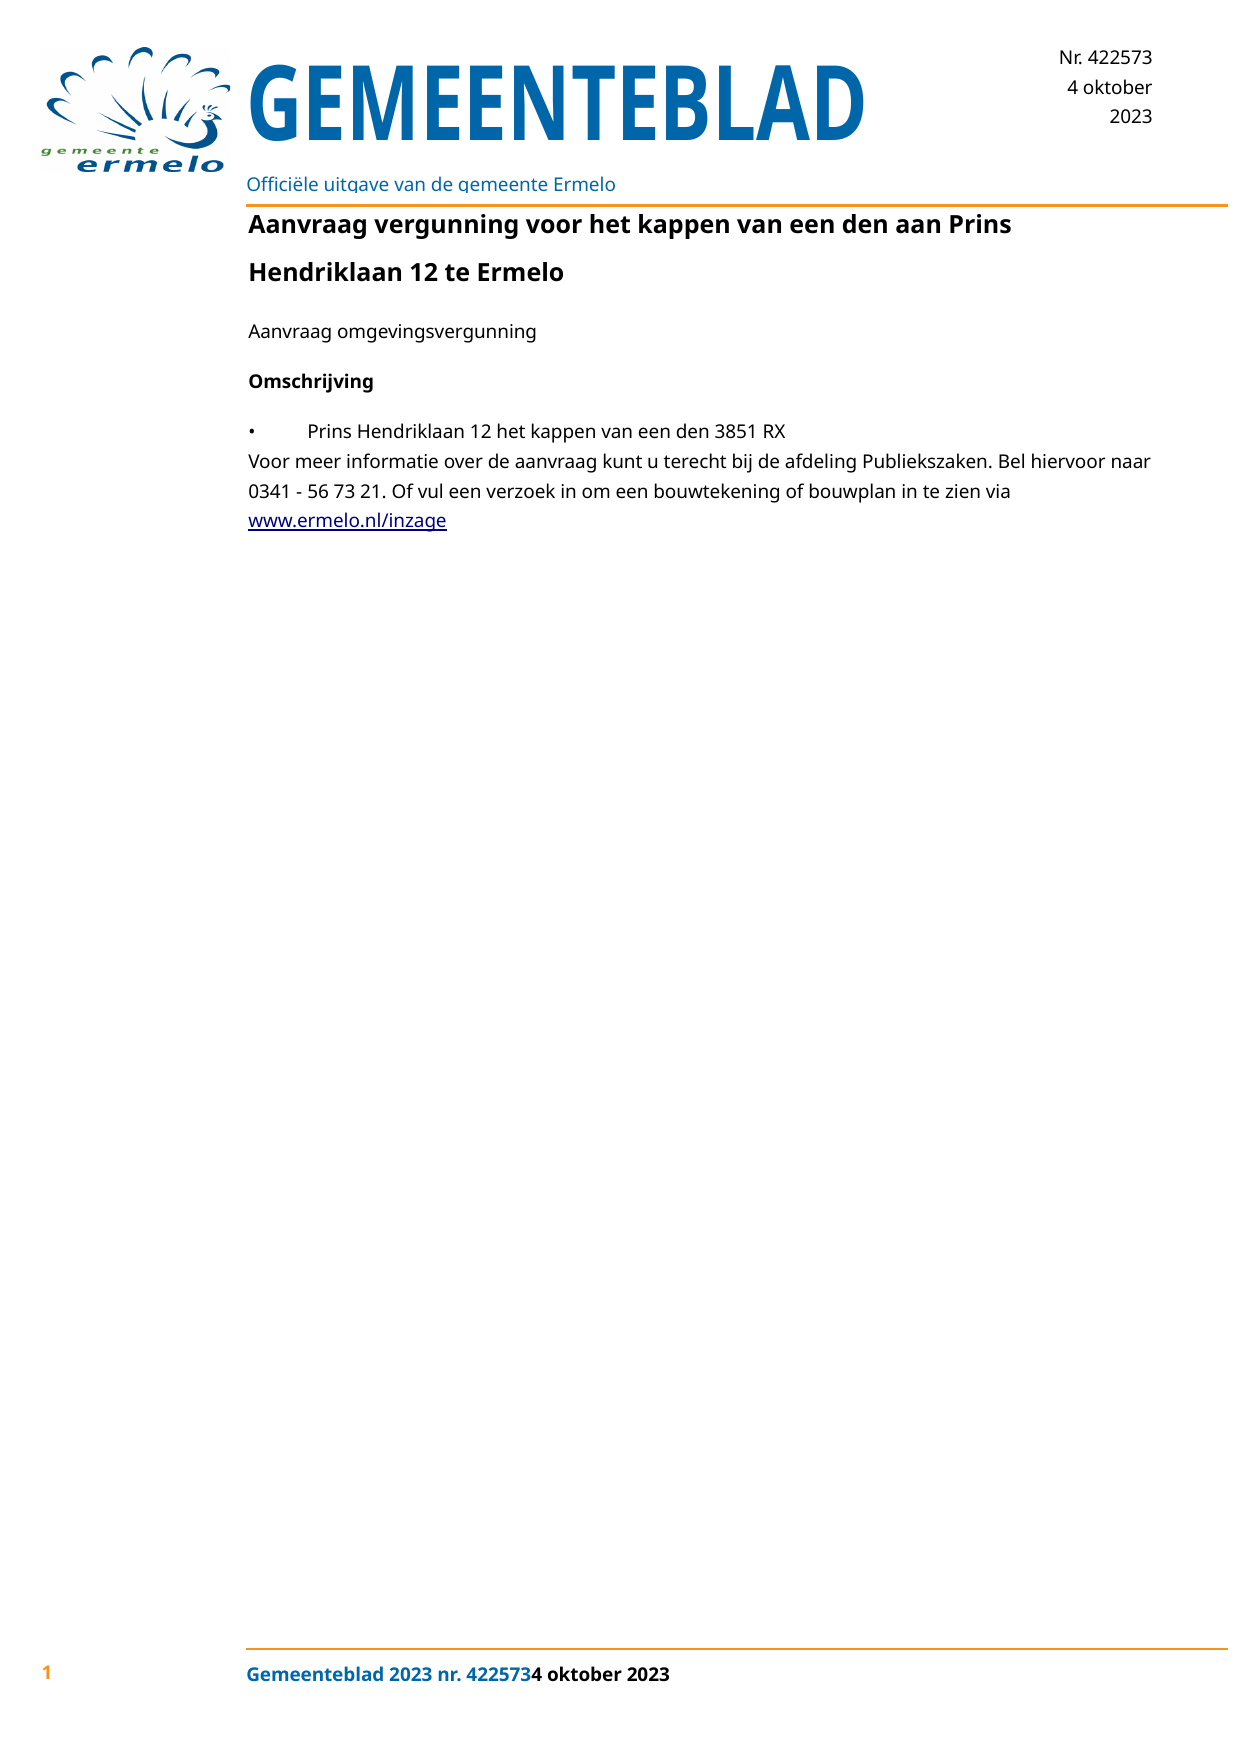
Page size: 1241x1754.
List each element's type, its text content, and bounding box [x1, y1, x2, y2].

text Aanvraag vergunning voor het kappen van een den aan Prins Hendriklaan 12 te Ermelo [248, 207, 1152, 288]
text Voor meer informatie over de aanvraag kunt u terecht bij de afdeling Publiekszaken. Bel hiervoor naar 0341 - 56 73 21. Of vul een verzoek in om een bouwtekening of bouwplan in te zien via www.ermelo.nl/inzage [248, 448, 1152, 533]
list Prins Hendriklaan 12 het kappen van een den 3851 RX [248, 419, 1152, 444]
picture [41, 47, 231, 172]
text Aanvraag omgevingsvergunning [248, 318, 1152, 344]
text Omschrijving [248, 368, 1152, 394]
